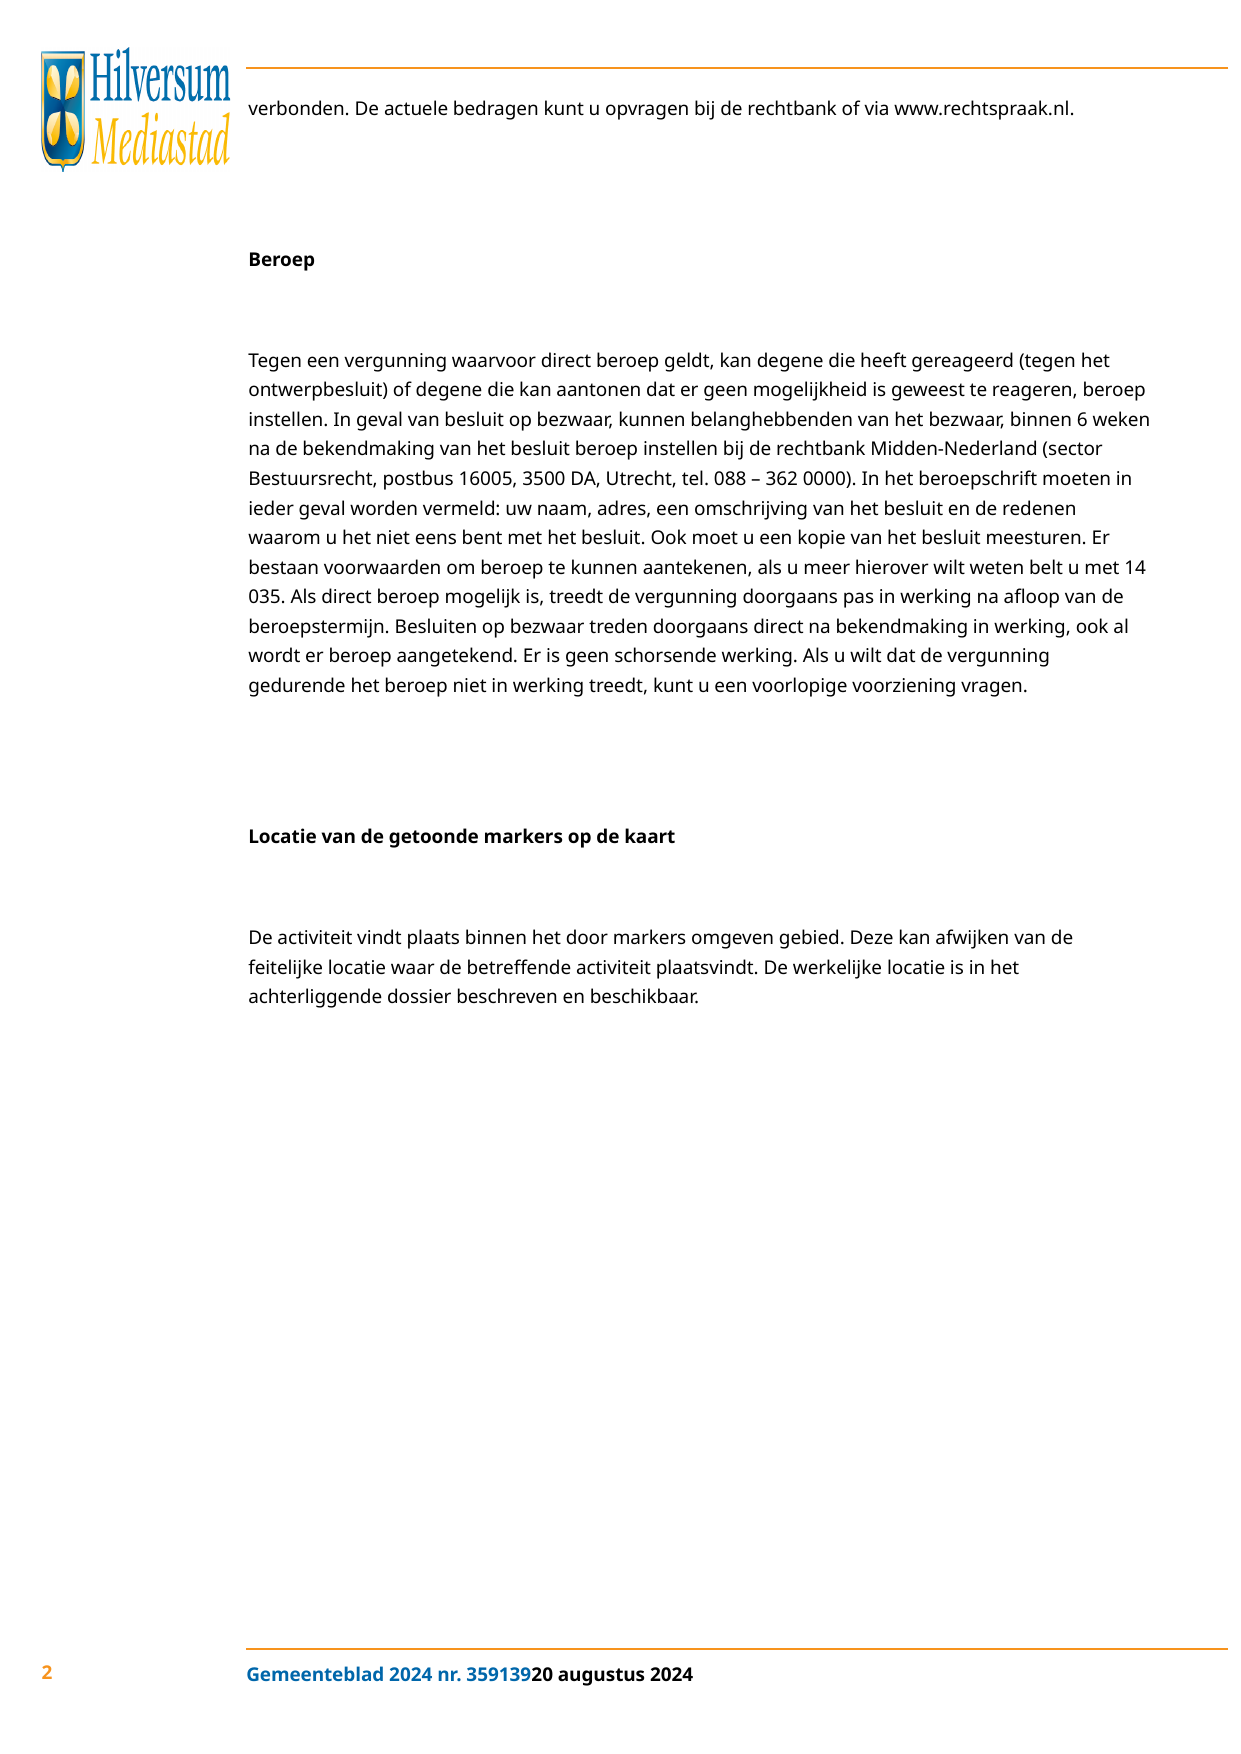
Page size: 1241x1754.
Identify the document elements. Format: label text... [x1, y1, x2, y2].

text verbonden. De actuele bedragen kunt u opvragen bij de rechtbank of via www.rechtspraak.nl. [248, 95, 1152, 121]
text Beroep [248, 246, 1152, 272]
text De activiteit vindt plaats binnen het door markers omgeven gebied. Deze kan afwijken van de feitelijke locatie waar de betreffende activiteit plaatsvindt. De werkelijke locatie is in het achterliggende dossier beschreven en beschikbaar. [248, 924, 1152, 1009]
text Locatie van de getoonde markers op de kaart [248, 823, 1152, 849]
picture [41, 47, 231, 172]
text Tegen een vergunning waarvoor direct beroep geldt, kan degene die heeft gereageerd (tegen het ontwerpbesluit) of degene die kan aantonen dat er geen mogelijkheid is geweest te reageren, beroep instellen. In geval van besluit op bezwaar, kunnen belanghebbenden van het bezwaar, binnen 6 weken na de bekendmaking van het besluit beroep instellen bij de rechtbank Midden-Nederland (sector Bestuursrecht, postbus 16005, 3500 DA, Utrecht, tel. 088 – 362 0000). In het beroepschrift moeten in ieder geval worden vermeld: uw naam, adres, een omschrijving van het besluit en de redenen waarom u het niet eens bent met het besluit. Ook moet u een kopie van het besluit meesturen. Er bestaan voorwaarden om beroep te kunnen aantekenen, als u meer hierover wilt weten belt u met 14 035. Als direct beroep mogelijk is, treedt de vergunning doorgaans pas in werking na afloop van de beroepstermijn. Besluiten op bezwaar treden doorgaans direct na bekendmaking in werking, ook al wordt er beroep aangetekend. Er is geen schorsende werking. Als u wilt dat de vergunning gedurende het beroep niet in werking treedt, kunt u een voorlopige voorziening vragen. [248, 347, 1152, 698]
